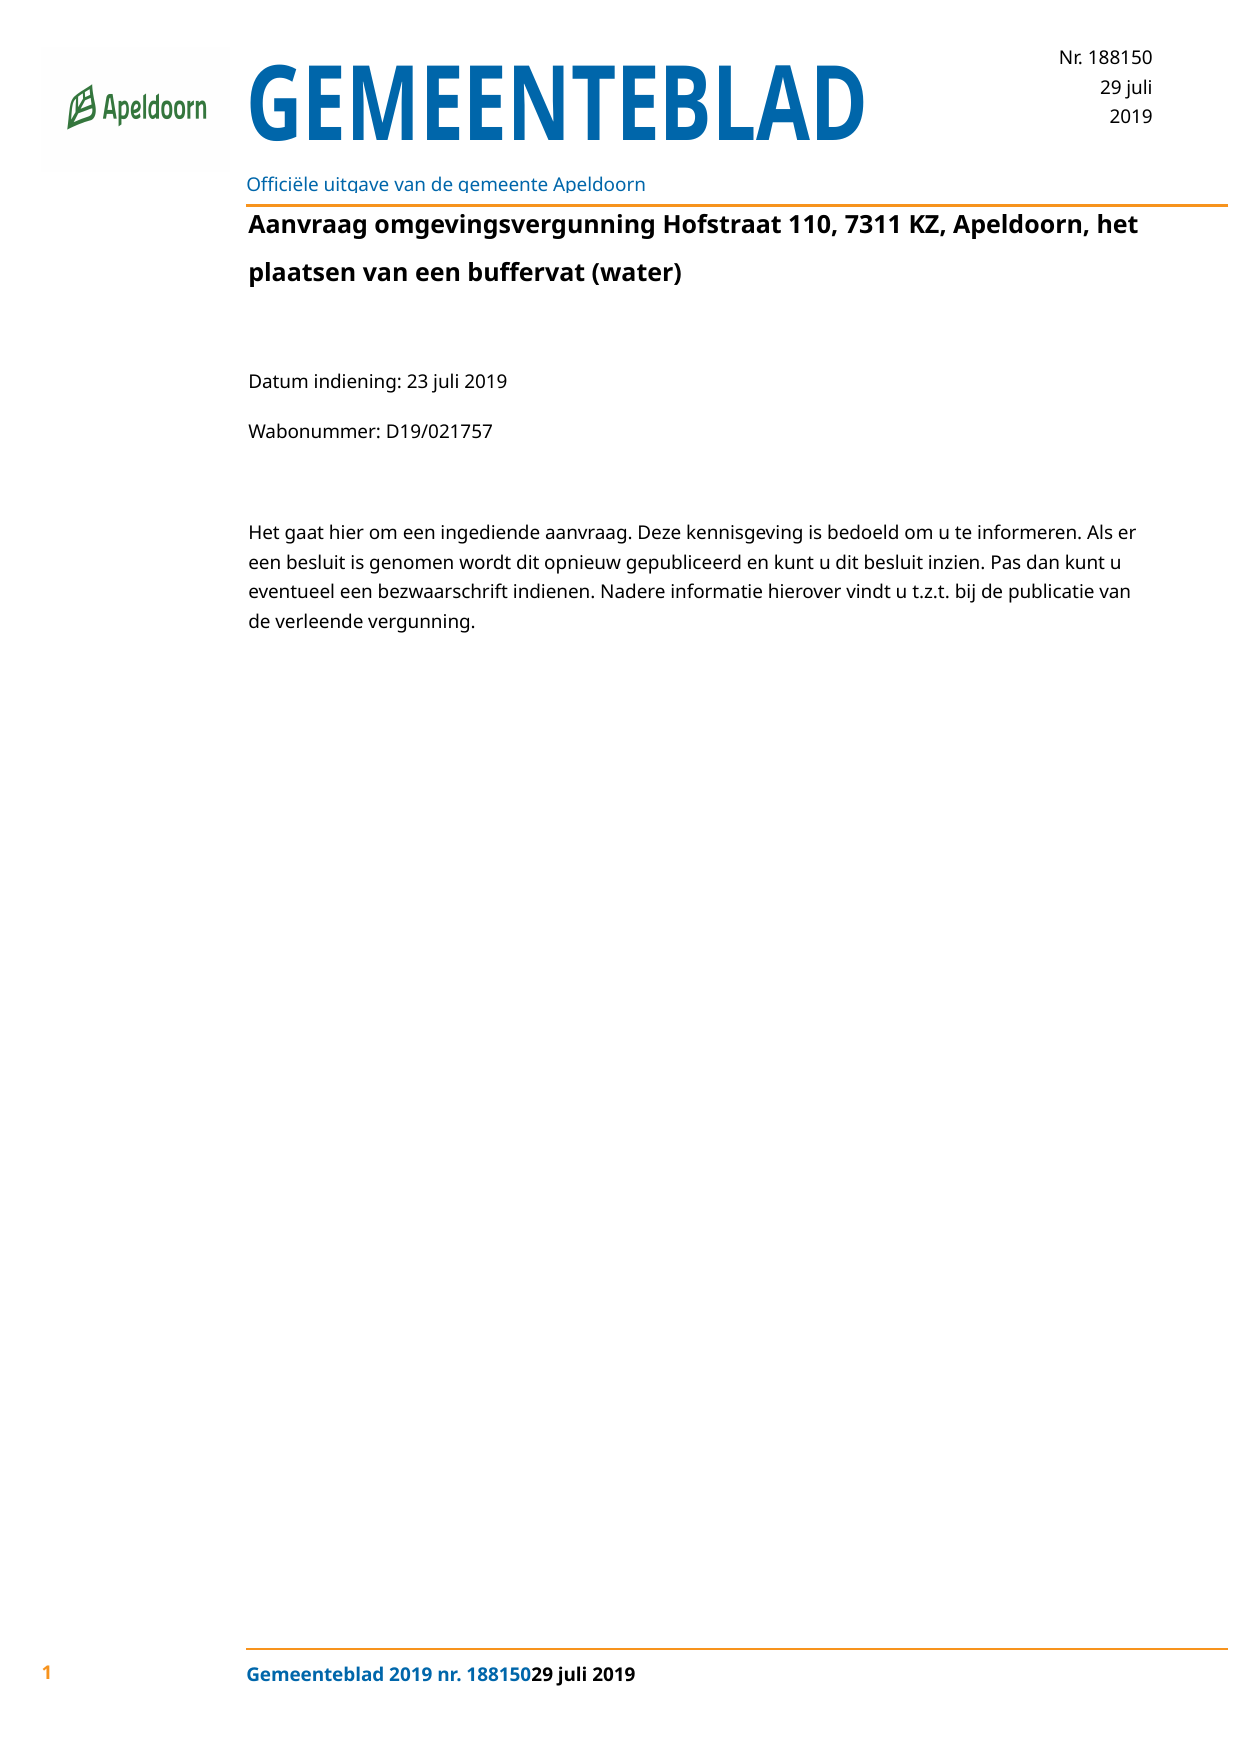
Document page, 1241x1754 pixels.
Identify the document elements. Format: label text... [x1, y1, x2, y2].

text Wabonummer: D19/021757 [248, 419, 1152, 444]
text Aanvraag omgevingsvergunning Hofstraat 110, 7311 KZ, Apeldoorn, het plaatsen van een buffervat (water) [248, 207, 1152, 288]
text Datum indiening: 23 juli 2019 [248, 368, 1152, 394]
picture [41, 47, 231, 172]
text Het gaat hier om een ingediende aanvraag. Deze kennisgeving is bedoeld om u te informeren. Als er een besluit is genomen wordt dit opnieuw gepubliceerd en kunt u dit besluit inzien. Pas dan kunt u eventueel een bezwaarschrift indienen. Nadere informatie hierover vindt u t.z.t. bij de publicatie van de verleende vergunning. [248, 519, 1152, 634]
